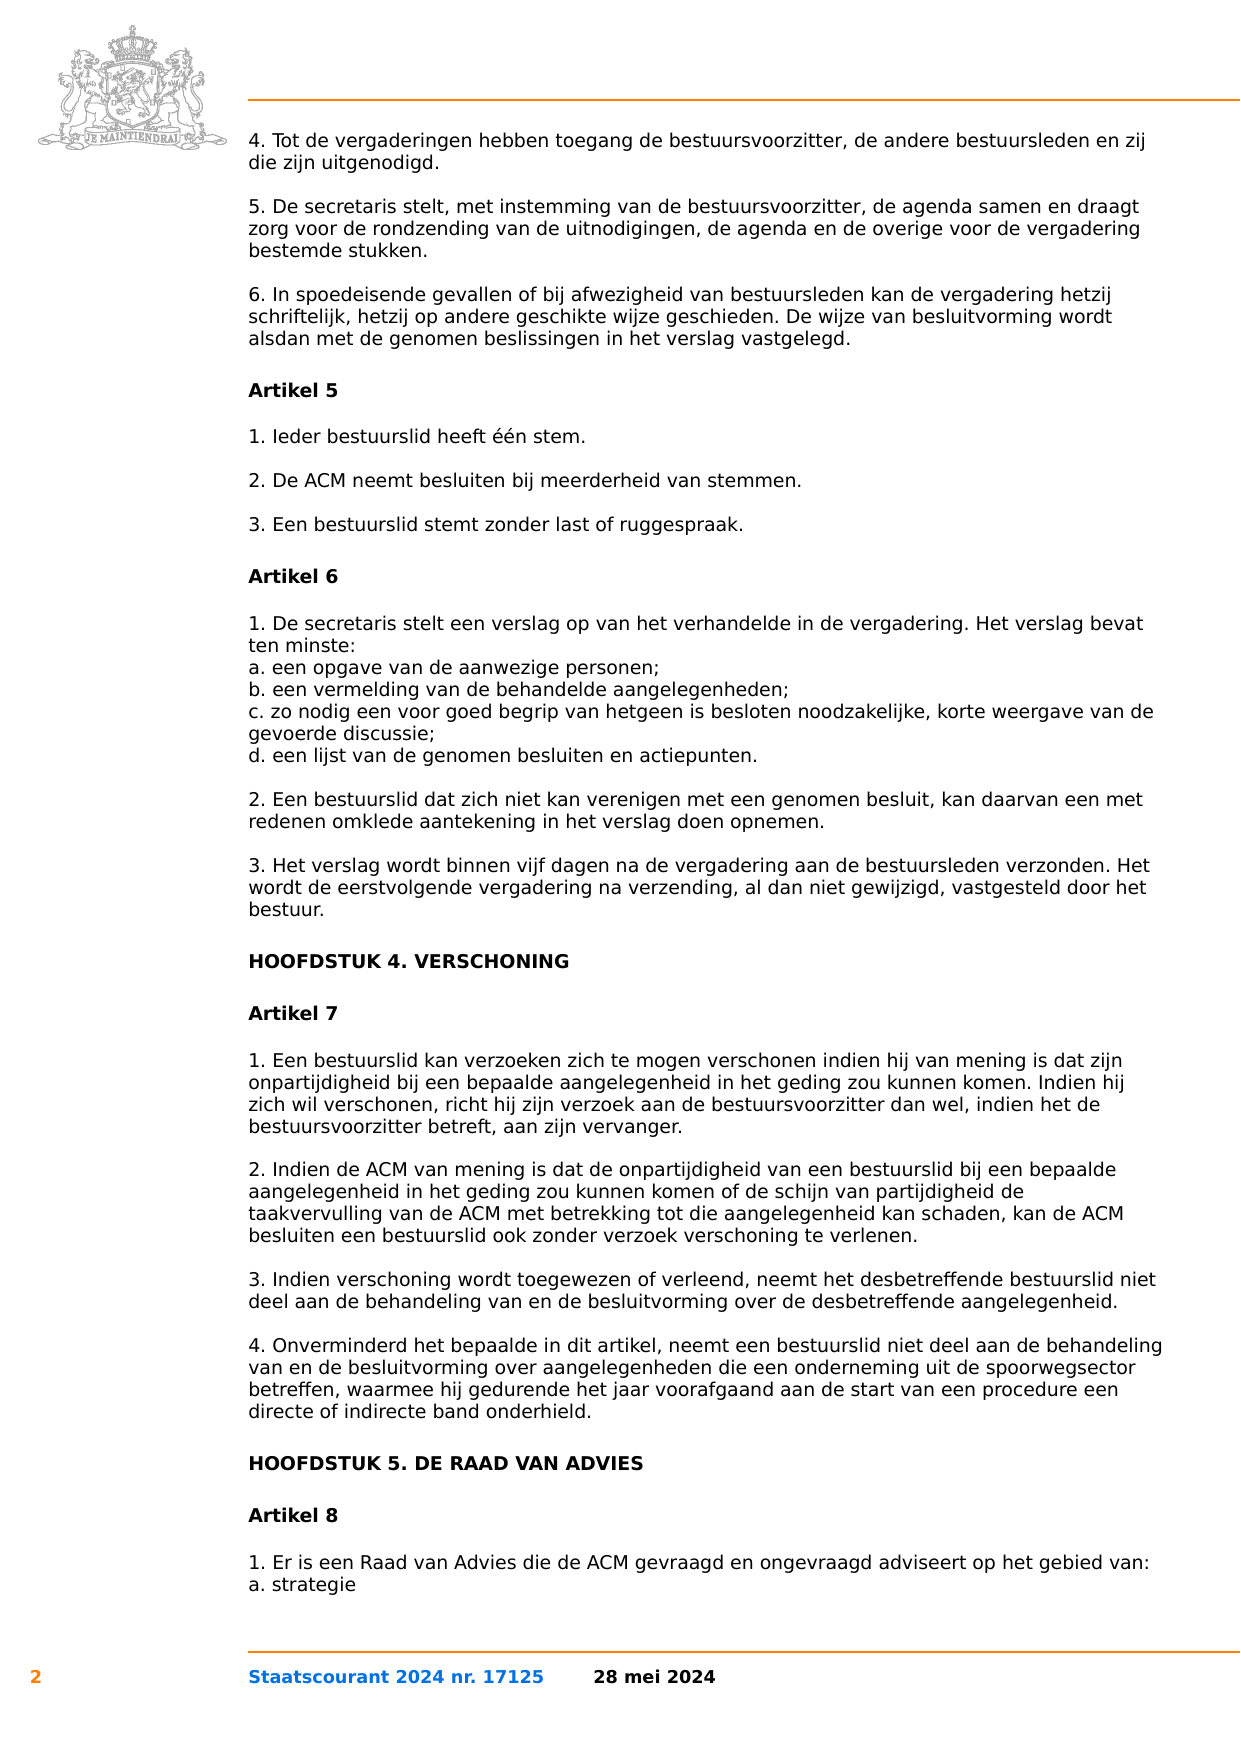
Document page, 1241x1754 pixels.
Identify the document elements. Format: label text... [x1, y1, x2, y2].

text 3. Het verslag wordt binnen vijf dagen na de vergadering aan de bestuursleden verzonden. Het wordt de eerstvolgende vergadering na verzending, al dan niet gewijzigd, vastgesteld door het bestuur. [248, 855, 1163, 921]
text 6. In spoedeisende gevallen of bij afwezigheid van bestuursleden kan de vergadering hetzij schriftelijk, hetzij op andere geschikte wijze geschieden. De wijze van besluitvorming wordt alsdan met de genomen beslissingen in het verslag vastgelegd. [248, 283, 1163, 349]
subtitle HOOFDSTUK 5. DE RAAD VAN ADVIES [248, 1453, 1163, 1475]
text 4. Onverminderd het bepaalde in dit artikel, neemt een bestuurslid niet deel aan de behandeling van en de besluitvorming over aangelegenheden die een onderneming uit de spoorwegsector betreffen, waarmee hij gedurende het jaar voorafgaand aan de start van een procedure een directe of indirecte band onderhield. [248, 1335, 1163, 1423]
text c. zo nodig een voor goed begrip van hetgeen is besloten noodzakelijke, korte weergave van de gevoerde discussie; [248, 701, 1163, 745]
subtitle HOOFDSTUK 4. VERSCHONING [248, 951, 1163, 973]
text 3. Een bestuurslid stemt zonder last of ruggespraak. [248, 514, 1163, 536]
text 1. Er is een Raad van Advies die de ACM gevraagd en ongevraagd adviseert op het gebied van: [248, 1552, 1163, 1574]
text 4. Tot de vergaderingen hebben toegang de bestuursvoorzitter, de andere bestuursleden en zij die zijn uitgenodigd. [248, 130, 1163, 174]
text a. een opgave van de aanwezige personen; [248, 657, 1163, 679]
subtitle Artikel 7 [248, 1003, 1163, 1024]
text 2. De ACM neemt besluiten bij meerderheid van stemmen. [248, 470, 1163, 492]
subtitle Artikel 6 [248, 566, 1163, 588]
picture [38, 25, 227, 150]
text a. strategie [248, 1574, 1163, 1596]
subtitle Artikel 5 [248, 379, 1163, 401]
text d. een lijst van de genomen besluiten en actiepunten. [248, 745, 1163, 767]
text 1. Een bestuurslid kan verzoeken zich te mogen verschonen indien hij van mening is dat zijn onpartijdigheid bij een bepaalde aangelegenheid in het geding zou kunnen komen. Indien hij zich wil verschonen, richt hij zijn verzoek aan de bestuursvoorzitter dan wel, indien het de bestuursvoorzitter betreft, aan zijn vervanger. [248, 1049, 1163, 1137]
text 3. Indien verschoning wordt toegewezen of verleend, neemt het desbetreffende bestuurslid niet deel aan de behandeling van en de besluitvorming over de desbetreffende aangelegenheid. [248, 1269, 1163, 1313]
text 2. Een bestuurslid dat zich niet kan verenigen met een genomen besluit, kan daarvan een met redenen omklede aantekening in het verslag doen opnemen. [248, 789, 1163, 833]
text b. een vermelding van de behandelde aangelegenheden; [248, 679, 1163, 701]
text 1. De secretaris stelt een verslag op van het verhandelde in de vergadering. Het verslag bevat ten minste: [248, 613, 1163, 657]
subtitle Artikel 8 [248, 1505, 1163, 1527]
text 2. Indien de ACM van mening is dat de onpartijdigheid van een bestuurslid bij een bepaalde aangelegenheid in het geding zou kunnen komen of de schijn van partijdigheid de taakvervulling van de ACM met betrekking tot die aangelegenheid kan schaden, kan de ACM besluiten een bestuurslid ook zonder verzoek verschoning te verlenen. [248, 1159, 1163, 1247]
text 1. Ieder bestuurslid heeft één stem. [248, 426, 1163, 448]
text 5. De secretaris stelt, met instemming van de bestuursvoorzitter, de agenda samen en draagt zorg voor de rondzending van de uitnodigingen, de agenda en de overige voor de vergadering bestemde stukken. [248, 196, 1163, 262]
